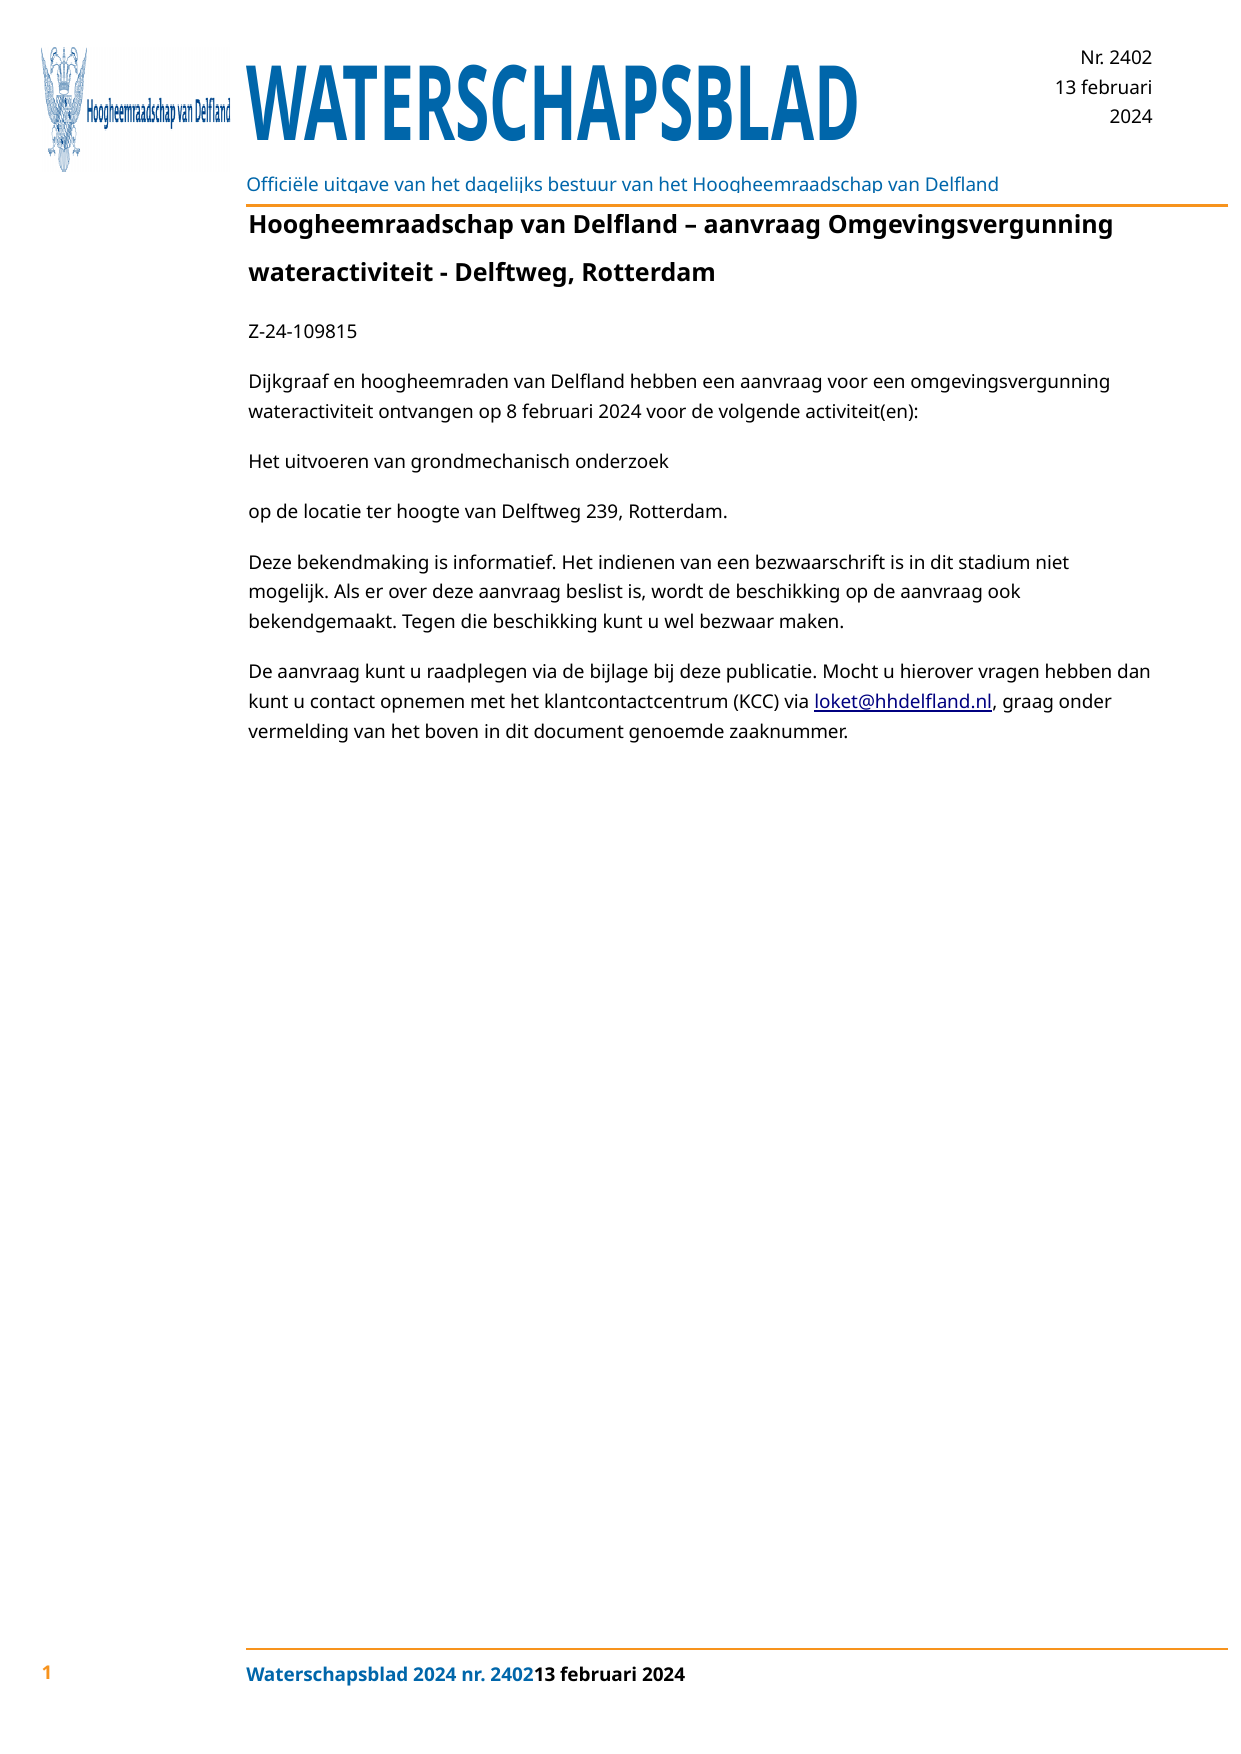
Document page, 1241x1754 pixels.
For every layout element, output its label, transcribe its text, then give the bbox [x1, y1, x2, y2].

picture [41, 47, 231, 172]
text Deze bekendmaking is informatief. Het indienen van een bezwaarschrift is in dit stadium niet mogelijk. Als er over deze aanvraag beslist is, wordt de beschikking op de aanvraag ook bekendgemaakt. Tegen die beschikking kunt u wel bezwaar maken. [248, 549, 1152, 634]
text Dijkgraaf en hoogheemraden van Delfland hebben een aanvraag voor een omgevingsvergunning wateractiviteit ontvangen op 8 februari 2024 voor de volgende activiteit(en): [248, 368, 1152, 424]
text op de locatie ter hoogte van Delftweg 239, Rotterdam. [248, 499, 1152, 524]
text Het uitvoeren van grondmechanisch onderzoek [248, 448, 1152, 474]
text De aanvraag kunt u raadplegen via de bijlage bij deze publicatie. Mocht u hierover vragen hebben dan kunt u contact opnemen met het klantcontactcentrum (KCC) via loket@hhdelfland.nl, graag onder vermelding van het boven in dit document genoemde zaaknummer. [248, 659, 1152, 744]
text Z-24-109815 [248, 318, 1152, 344]
text Hoogheemraadschap van Delfland – aanvraag Omgevingsvergunning wateractiviteit - Delftweg, Rotterdam [248, 207, 1152, 288]
